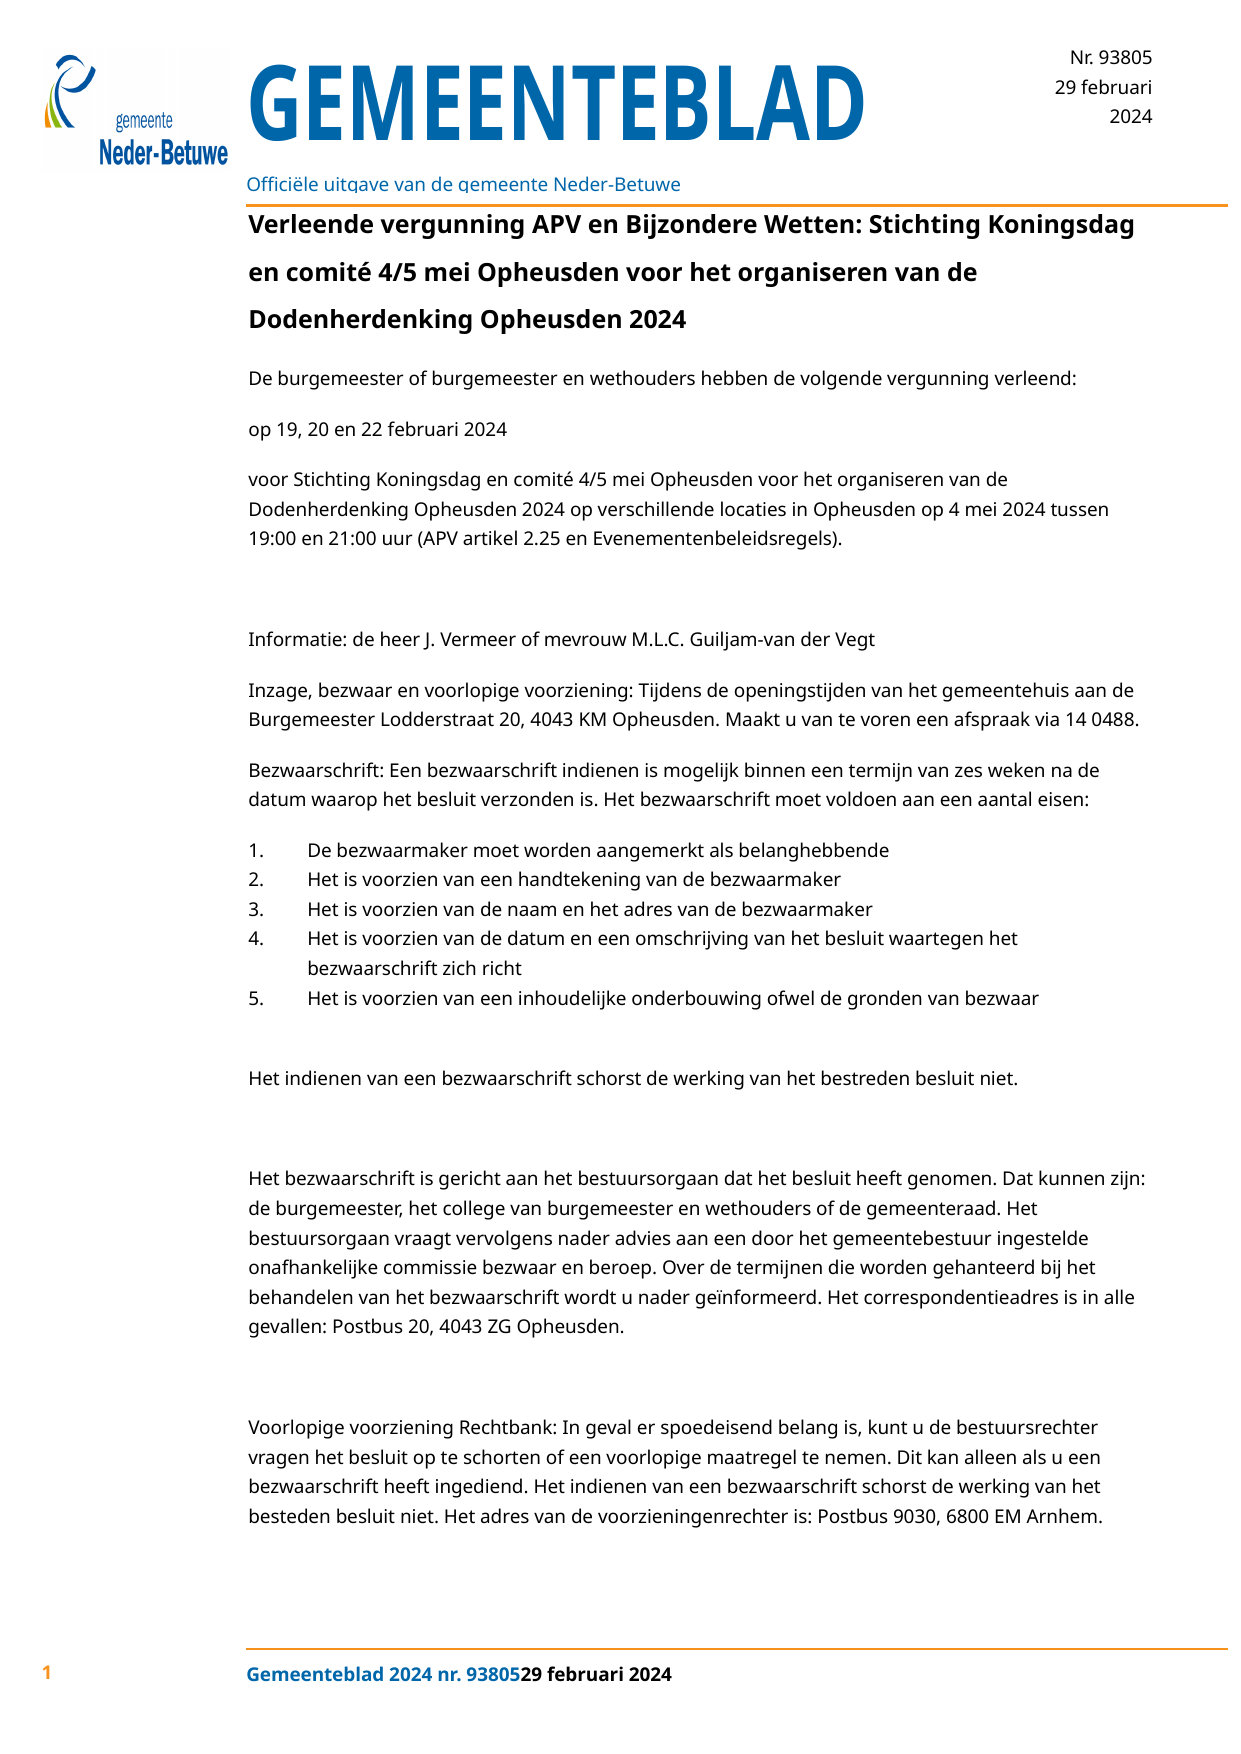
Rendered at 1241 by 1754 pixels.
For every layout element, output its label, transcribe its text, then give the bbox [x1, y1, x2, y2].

picture [41, 47, 231, 172]
text voor Stichting Koningsdag en comité 4/5 mei Opheusden voor het organiseren van de Dodenherdenking Opheusden 2024 op verschillende locaties in Opheusden op 4 mei 2024 tussen 19:00 en 21:00 uur (APV artikel 2.25 en Evenementenbeleidsregels). [248, 466, 1152, 551]
list Het is voorzien van de naam en het adres van de bezwaarmaker [248, 896, 1152, 922]
list Het is voorzien van de datum en een omschrijving van het besluit waartegen het bezwaarschrift zich richt [248, 926, 1152, 981]
text Verleende vergunning APV en Bijzondere Wetten: Stichting Koningsdag en comité 4/5 mei Opheusden voor het organiseren van de Dodenherdenking Opheusden 2024 [248, 207, 1152, 336]
text Bezwaarschrift: Een bezwaarschrift indienen is mogelijk binnen een termijn van zes weken na de datum waarop het besluit verzonden is. Het bezwaarschrift moet voldoen aan een aantal eisen: [248, 757, 1152, 812]
text Inzage, bezwaar en voorlopige voorziening: Tijdens de openingstijden van het gemeentehuis aan de Burgemeester Lodderstraat 20, 4043 KM Opheusden. Maakt u van te voren een afspraak via 14 0488. [248, 677, 1152, 732]
text op 19, 20 en 22 februari 2024 [248, 416, 1152, 442]
text Informatie: de heer J. Vermeer of mevrouw M.L.C. Guiljam-van der Vegt [248, 626, 1152, 652]
text Het indienen van een bezwaarschrift schorst de werking van het bestreden besluit niet. [248, 1065, 1152, 1090]
text Het bezwaarschrift is gericht aan het bestuursorgaan dat het besluit heeft genomen. Dat kunnen zijn: de burgemeester, het college van burgemeester en wethouders of de gemeenteraad. Het bestuursorgaan vraagt vervolgens nader advies aan een door het gemeentebestuur ingestelde onafhankelijke commissie bezwaar en beroep. Over de termijnen die worden gehanteerd bij het behandelen van het bezwaarschrift wordt u nader geïnformeerd. Het correspondentieadres is in alle gevallen: Postbus 20, 4043 ZG Opheusden. [248, 1166, 1152, 1339]
list De bezwaarmaker moet worden aangemerkt als belanghebbende [248, 837, 1152, 862]
text De burgemeester of burgemeester en wethouders hebben de volgende vergunning verleend: [248, 366, 1152, 391]
text Voorlopige voorziening Rechtbank: In geval er spoedeisend belang is, kunt u de bestuursrechter vragen het besluit op te schorten of een voorlopige maatregel te nemen. Dit kan alleen als u een bezwaarschrift heeft ingediend. Het indienen van een bezwaarschrift schorst de werking van het besteden besluit niet. Het adres van de voorzieningenrechter is: Postbus 9030, 6800 EM Arnhem. [248, 1414, 1152, 1529]
list Het is voorzien van een inhoudelijke onderbouwing ofwel de gronden van bezwaar [248, 985, 1152, 1010]
list Het is voorzien van een handtekening van de bezwaarmaker [248, 866, 1152, 892]
